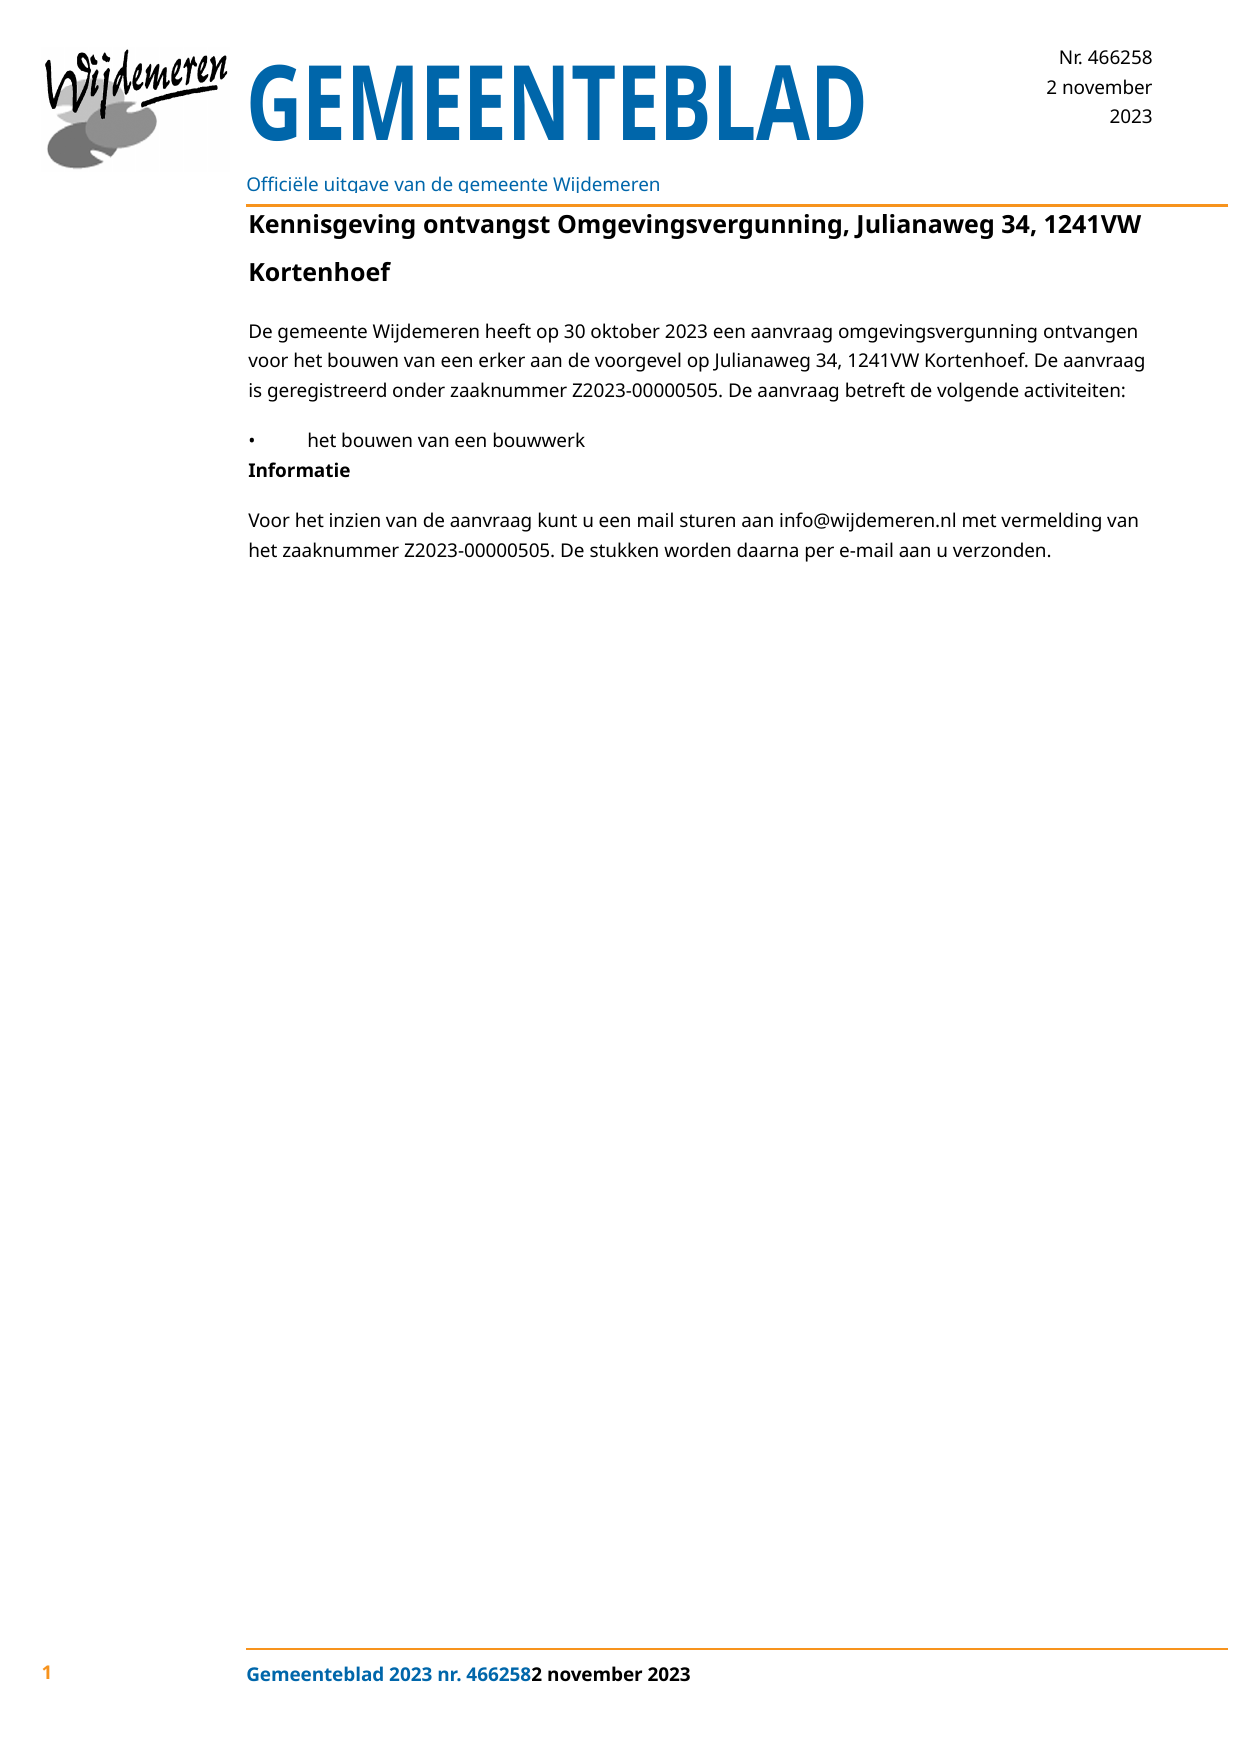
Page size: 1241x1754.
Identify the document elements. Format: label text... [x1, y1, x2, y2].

list het bouwen van een bouwwerk [248, 427, 1152, 453]
picture [41, 47, 231, 172]
text Kennisgeving ontvangst Omgevingsvergunning, Julianaweg 34, 1241VW Kortenhoef [248, 207, 1152, 288]
text Voor het inzien van de aanvraag kunt u een mail sturen aan info@wijdemeren.nl met vermelding van het zaaknummer Z2023-00000505. De stukken worden daarna per e-mail aan u verzonden. [248, 507, 1152, 563]
text Informatie [248, 457, 1152, 483]
text De gemeente Wijdemeren heeft op 30 oktober 2023 een aanvraag omgevingsvergunning ontvangen voor het bouwen van een erker aan de voorgevel op Julianaweg 34, 1241VW Kortenhoef. De aanvraag is geregistreerd onder zaaknummer Z2023-00000505. De aanvraag betreft de volgende activiteiten: [248, 318, 1152, 403]
